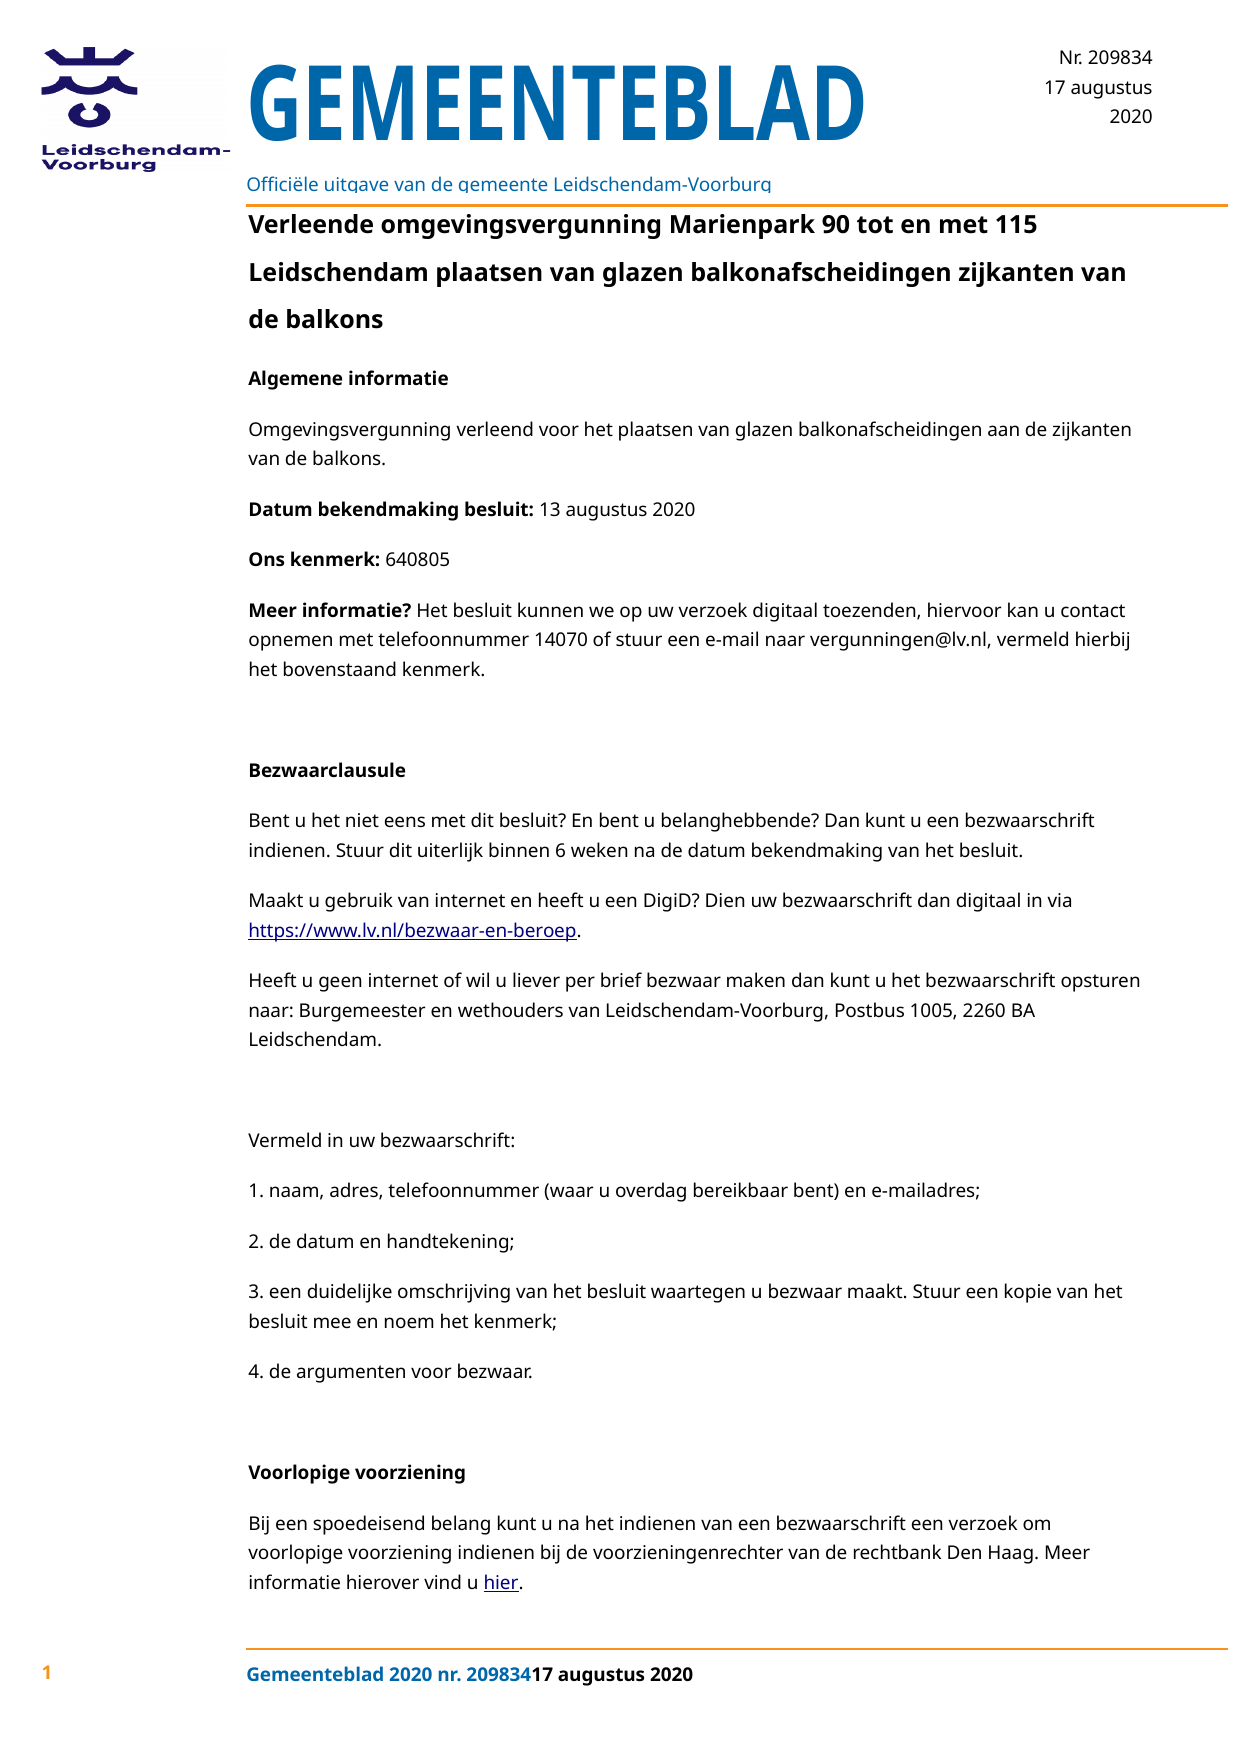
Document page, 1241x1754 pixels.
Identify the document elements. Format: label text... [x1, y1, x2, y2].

text Algemene informatie [248, 366, 1152, 391]
text Verleende omgevingsvergunning Marienpark 90 tot en met 115 Leidschendam plaatsen van glazen balkonafscheidingen zijkanten van de balkons [248, 207, 1152, 336]
picture [41, 47, 231, 172]
text Voorlopige voorziening [248, 1459, 1152, 1485]
text Bent u het niet eens met dit besluit? En bent u belanghebbende? Dan kunt u een bezwaarschrift indienen. Stuur dit uiterlijk binnen 6 weken na de datum bekendmaking van het besluit. [248, 807, 1152, 862]
text Meer informatie? Het besluit kunnen we op uw verzoek digitaal toezenden, hiervoor kan u contact opnemen met telefoonnummer 14070 of stuur een e-mail naar vergunningen@lv.nl, vermeld hierbij het bovenstaand kenmerk. [248, 597, 1152, 682]
text Bezwaarclausule [248, 757, 1152, 782]
text 3. een duidelijke omschrijving van het besluit waartegen u bezwaar maakt. Stuur een kopie van het besluit mee en noem het kenmerk; [248, 1278, 1152, 1334]
text Maakt u gebruik van internet en heeft u een DigiD? Dien uw bezwaarschrift dan digitaal in via https://www.lv.nl/bezwaar-en-beroep. [248, 887, 1152, 942]
text Ons kenmerk: 640805 [248, 546, 1152, 572]
text Bij een spoedeisend belang kunt u na het indienen van een bezwaarschrift een verzoek om voorlopige voorziening indienen bij de voorzieningenrechter van de rechtbank Den Haag. Meer informatie hierover vind u hier. [248, 1510, 1152, 1594]
text Vermeld in uw bezwaarschrift: [248, 1127, 1152, 1153]
text Datum bekendmaking besluit: 13 augustus 2020 [248, 496, 1152, 522]
text Omgevingsvergunning verleend voor het plaatsen van glazen balkonafscheidingen aan de zijkanten van de balkons. [248, 416, 1152, 471]
text 4. de argumenten voor bezwaar. [248, 1358, 1152, 1384]
text 1. naam, adres, telefoonnummer (waar u overdag bereikbaar bent) en e-mailadres; [248, 1178, 1152, 1203]
text 2. de datum en handtekening; [248, 1228, 1152, 1254]
text Heeft u geen internet of wil u liever per brief bezwaar maken dan kunt u het bezwaarschrift opsturen naar: Burgemeester en wethouders van Leidschendam-Voorburg, Postbus 1005, 2260 BA Leidschendam. [248, 967, 1152, 1052]
